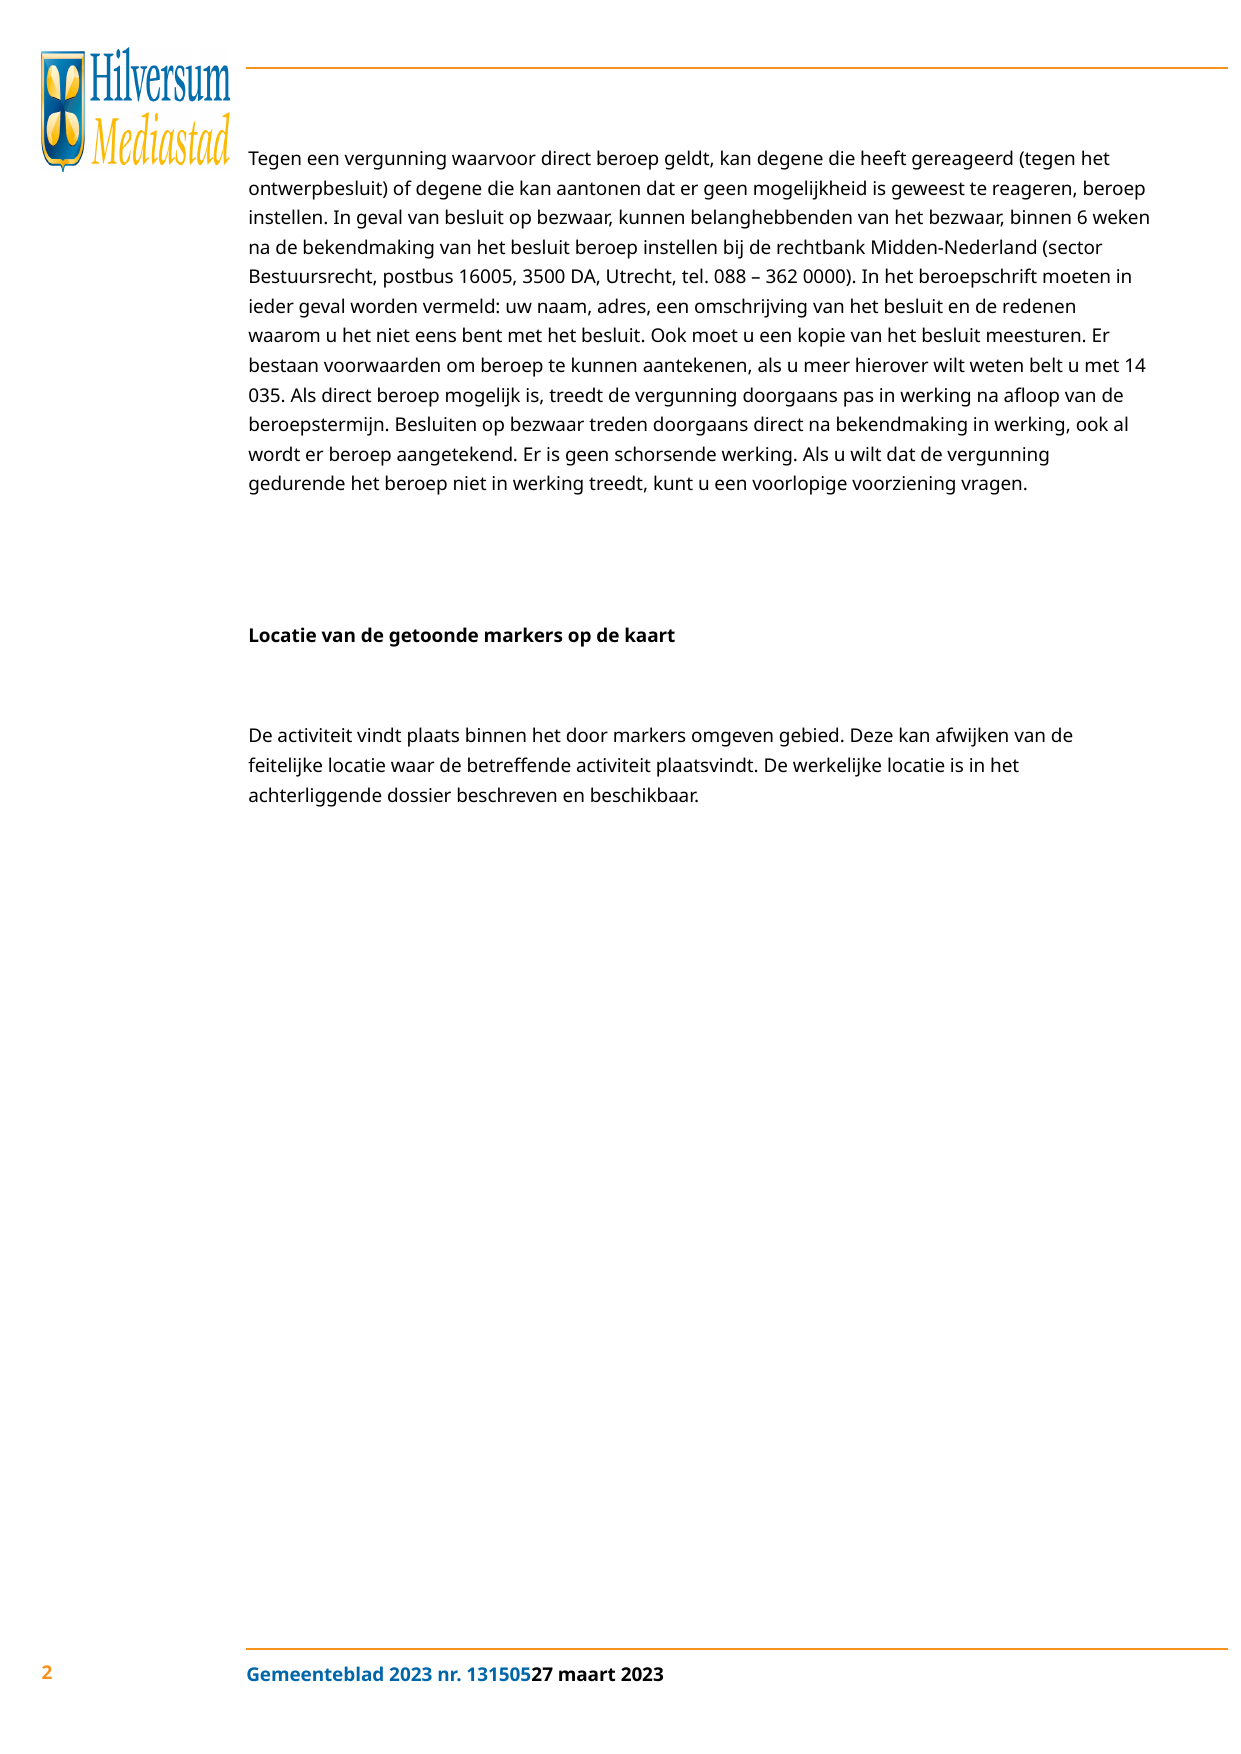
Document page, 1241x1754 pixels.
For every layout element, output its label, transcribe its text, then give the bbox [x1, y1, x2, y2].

text De activiteit vindt plaats binnen het door markers omgeven gebied. Deze kan afwijken van de feitelijke locatie waar de betreffende activiteit plaatsvindt. De werkelijke locatie is in het achterliggende dossier beschreven en beschikbaar. [248, 723, 1152, 808]
text Tegen een vergunning waarvoor direct beroep geldt, kan degene die heeft gereageerd (tegen het ontwerpbesluit) of degene die kan aantonen dat er geen mogelijkheid is geweest te reageren, beroep instellen. In geval van besluit op bezwaar, kunnen belanghebbenden van het bezwaar, binnen 6 weken na de bekendmaking van het besluit beroep instellen bij de rechtbank Midden-Nederland (sector Bestuursrecht, postbus 16005, 3500 DA, Utrecht, tel. 088 – 362 0000). In het beroepschrift moeten in ieder geval worden vermeld: uw naam, adres, een omschrijving van het besluit en de redenen waarom u het niet eens bent met het besluit. Ook moet u een kopie van het besluit meesturen. Er bestaan voorwaarden om beroep te kunnen aantekenen, als u meer hierover wilt weten belt u met 14 035. Als direct beroep mogelijk is, treedt de vergunning doorgaans pas in werking na afloop van de beroepstermijn. Besluiten op bezwaar treden doorgaans direct na bekendmaking in werking, ook al wordt er beroep aangetekend. Er is geen schorsende werking. Als u wilt dat de vergunning gedurende het beroep niet in werking treedt, kunt u een voorlopige voorziening vragen. [248, 145, 1152, 496]
text Locatie van de getoonde markers op de kaart [248, 622, 1152, 648]
picture [41, 47, 231, 172]
